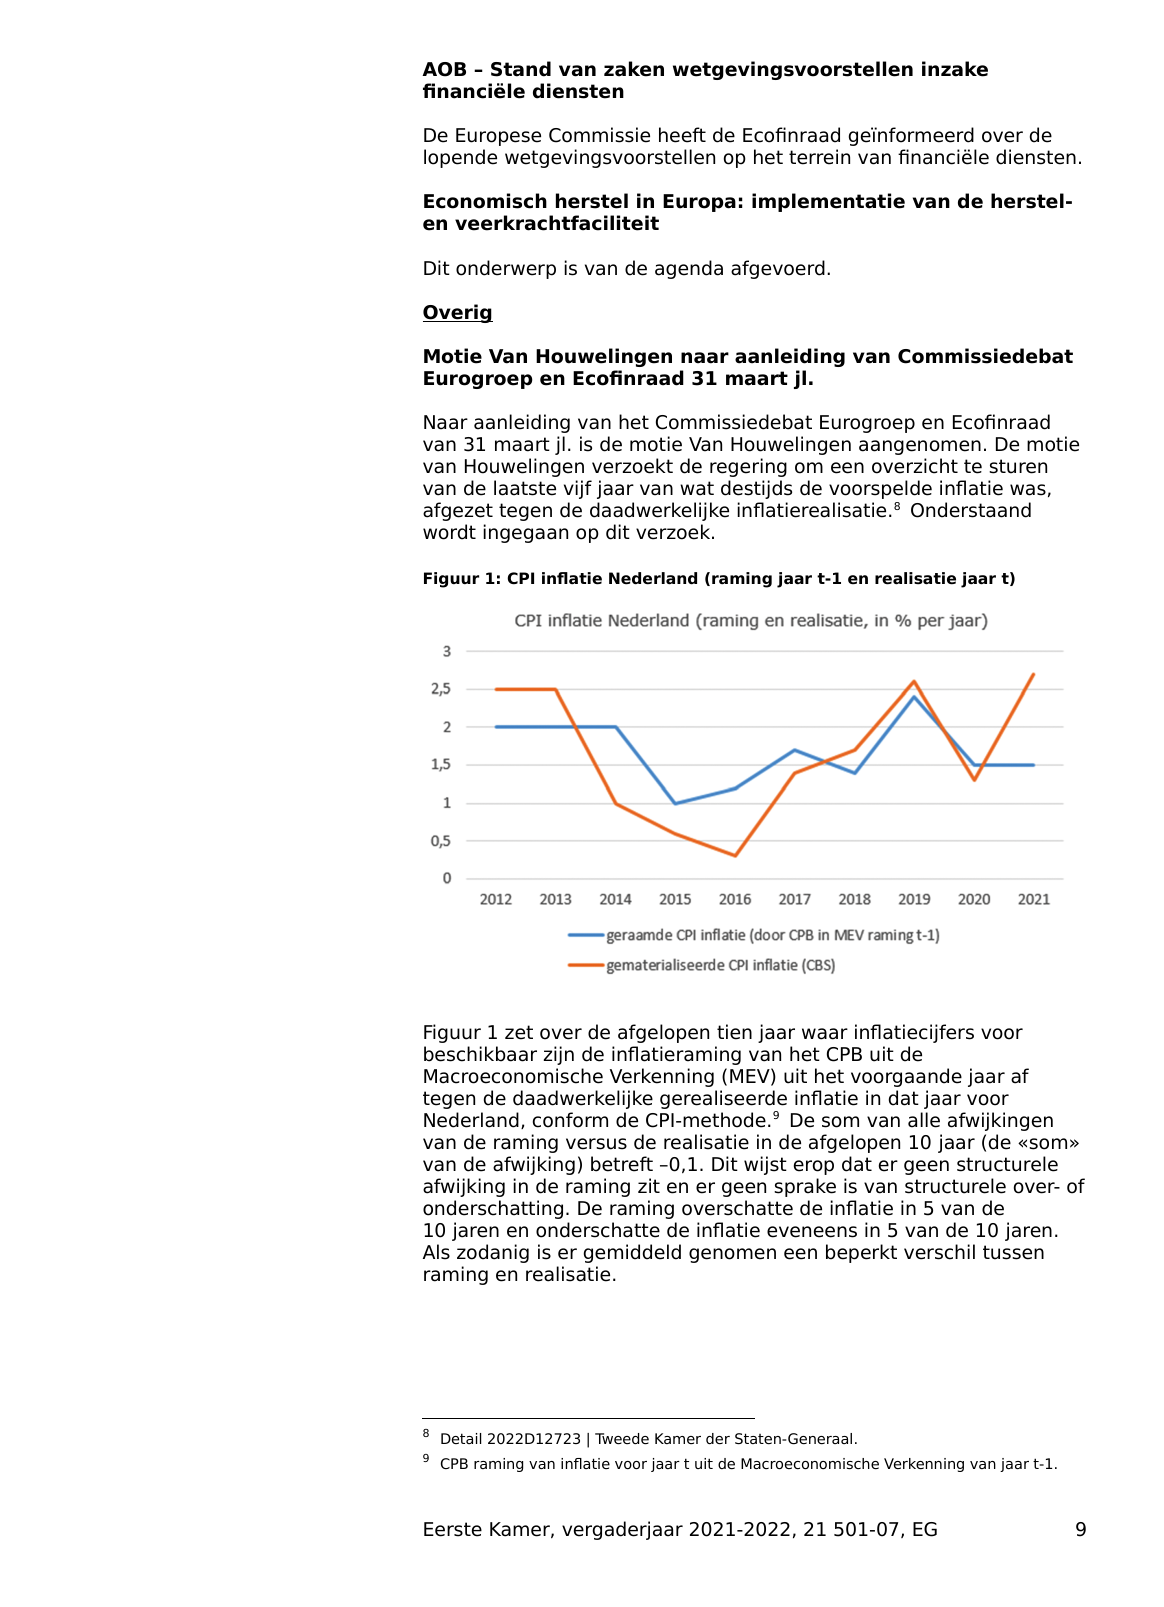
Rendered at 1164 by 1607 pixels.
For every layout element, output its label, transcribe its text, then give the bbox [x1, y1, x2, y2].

text Figuur 1 zet over de afgelopen tien jaar waar inflatiecijfers voor beschikbaar zijn de inflatieraming van het CPB uit de Macroeconomische Verkenning (MEV) uit het voorgaande jaar af tegen de daadwerkelijke gerealiseerde inflatie in dat jaar voor Nederland, conform de CPI-methode. De som van alle afwijkingen van de raming versus de realisatie in de afgelopen 10 jaar (de «som» van de afwijking) betreft –0,1. Dit wijst erop dat er geen structurele afwijking in de raming zit en er geen sprake is van structurele over- of onderschatting. De raming overschatte de inflatie in 5 van de 10 jaren en onderschatte de inflatie eveneens in 5 van de 10 jaren. Als zodanig is er gemiddeld genomen een beperkt verschil tussen raming en realisatie. [422, 1022, 1087, 1286]
subtitle Overig [422, 302, 1087, 324]
text De Europese Commissie heeft de Ecofinraad geïnformeerd over de lopende wetgevingsvoorstellen op het terrein van financiële diensten. [422, 125, 1087, 169]
text CPB raming van inflatie voor jaar t uit de Macroeconomische Verkenning van jaar t-1. [422, 1452, 1087, 1474]
text Figuur 1: CPI inflatie Nederland (raming jaar t-1 en realisatie jaar t) [422, 570, 1072, 588]
subtitle AOB – Stand van zaken wetgevingsvoorstellen inzake financiële diensten [422, 59, 1087, 103]
subtitle Economisch herstel in Europa: implementatie van de herstel- en veerkrachtfaciliteit [422, 191, 1087, 235]
picture [422, 599, 1072, 978]
subtitle Motie Van Houwelingen naar aanleiding van Commissiedebat Eurogroep en Ecofinraad 31 maart jl. [422, 346, 1087, 390]
text Detail 2022D12723 | Tweede Kamer der Staten-Generaal. [422, 1427, 1087, 1449]
text Dit onderwerp is van de agenda afgevoerd. [422, 257, 1087, 279]
text Naar aanleiding van het Commissiedebat Eurogroep en Ecofinraad van 31 maart jl. is de motie Van Houwelingen aangenomen. De motie van Houwelingen verzoekt de regering om een overzicht te sturen van de laatste vijf jaar van wat destijds de voorspelde inflatie was, afgezet tegen de daadwerkelijke inflatierealisatie. Onderstaand wordt ingegaan op dit verzoek. [422, 412, 1087, 544]
